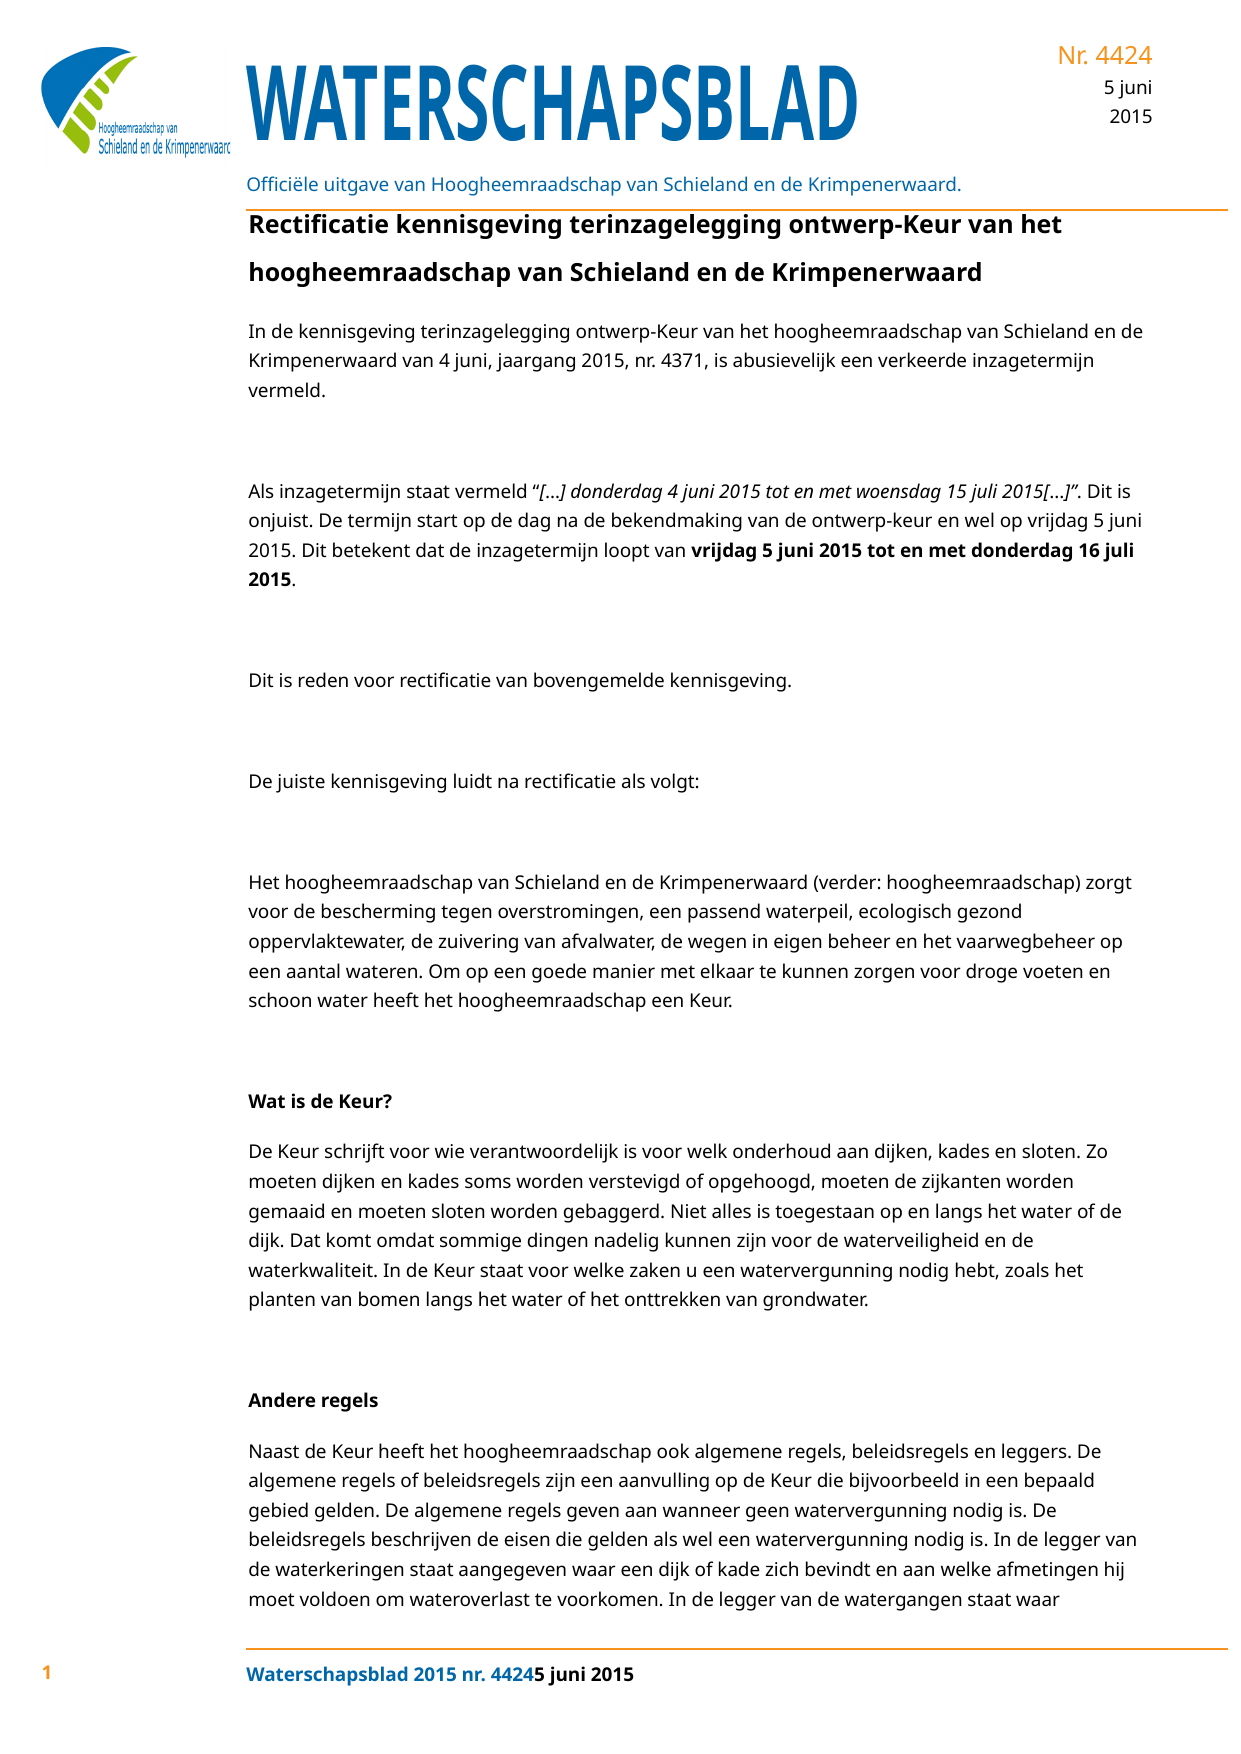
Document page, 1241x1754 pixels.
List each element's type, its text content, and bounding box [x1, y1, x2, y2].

picture [41, 47, 231, 172]
text Naast de Keur heeft het hoogheemraadschap ook algemene regels, beleidsregels en leggers. De algemene regels of beleidsregels zijn een aanvulling op de Keur die bijvoorbeeld in een bepaald gebied gelden. De algemene regels geven aan wanneer geen watervergunning nodig is. De beleidsregels beschrijven de eisen die gelden als wel een watervergunning nodig is. In de legger van de waterkeringen staat aangegeven waar een dijk of kade zich bevindt en aan welke afmetingen hij moet voldoen om wateroverlast te voorkomen. In de legger van de watergangen staat waar [248, 1438, 1152, 1612]
text Dit is reden voor rectificatie van bovengemelde kennisgeving. [248, 667, 1152, 693]
text Wat is de Keur? [248, 1088, 1152, 1114]
text In de kennisgeving terinzagelegging ontwerp-Keur van het hoogheemraadschap van Schieland en de Krimpenerwaard van 4 juni, jaargang 2015, nr. 4371, is abusievelijk een verkeerde inzagetermijn vermeld. [248, 318, 1152, 403]
text De juiste kennisgeving luidt na rectificatie als volgt: [248, 768, 1152, 794]
text Als inzagetermijn staat vermeld “[…] donderdag 4 juni 2015 tot en met woensdag 15 juli 2015[...]”. Dit is onjuist. De termijn start op de dag na de bekendmaking van de ontwerp-keur en wel op vrijdag 5 juni 2015. Dit betekent dat de inzagetermijn loopt van vrijdag 5 juni 2015 tot en met donderdag 16 juli 2015. [248, 478, 1152, 592]
text Andere regels [248, 1387, 1152, 1413]
text De Keur schrijft voor wie verantwoordelijk is voor welk onderhoud aan dijken, kades en sloten. Zo moeten dijken en kades soms worden verstevigd of opgehoogd, moeten de zijkanten worden gemaaid en moeten sloten worden gebaggerd. Niet alles is toegestaan op en langs het water of de dijk. Dat komt omdat sommige dingen nadelig kunnen zijn voor de waterveiligheid en de waterkwaliteit. In de Keur staat voor welke zaken u een watervergunning nodig hebt, zoals het planten van bomen langs het water of het onttrekken van grondwater. [248, 1139, 1152, 1312]
text Rectificatie kennisgeving terinzagelegging ontwerp-Keur van het hoogheemraadschap van Schieland en de Krimpenerwaard [248, 211, 1152, 288]
text Het hoogheemraadschap van Schieland en de Krimpenerwaard (verder: hoogheemraadschap) zorgt voor de bescherming tegen overstromingen, een passend waterpeil, ecologisch gezond oppervlaktewater, de zuivering van afvalwater, de wegen in eigen beheer en het vaarwegbeheer op een aantal wateren. Om op een goede manier met elkaar te kunnen zorgen voor droge voeten en schoon water heeft het hoogheemraadschap een Keur. [248, 869, 1152, 1013]
